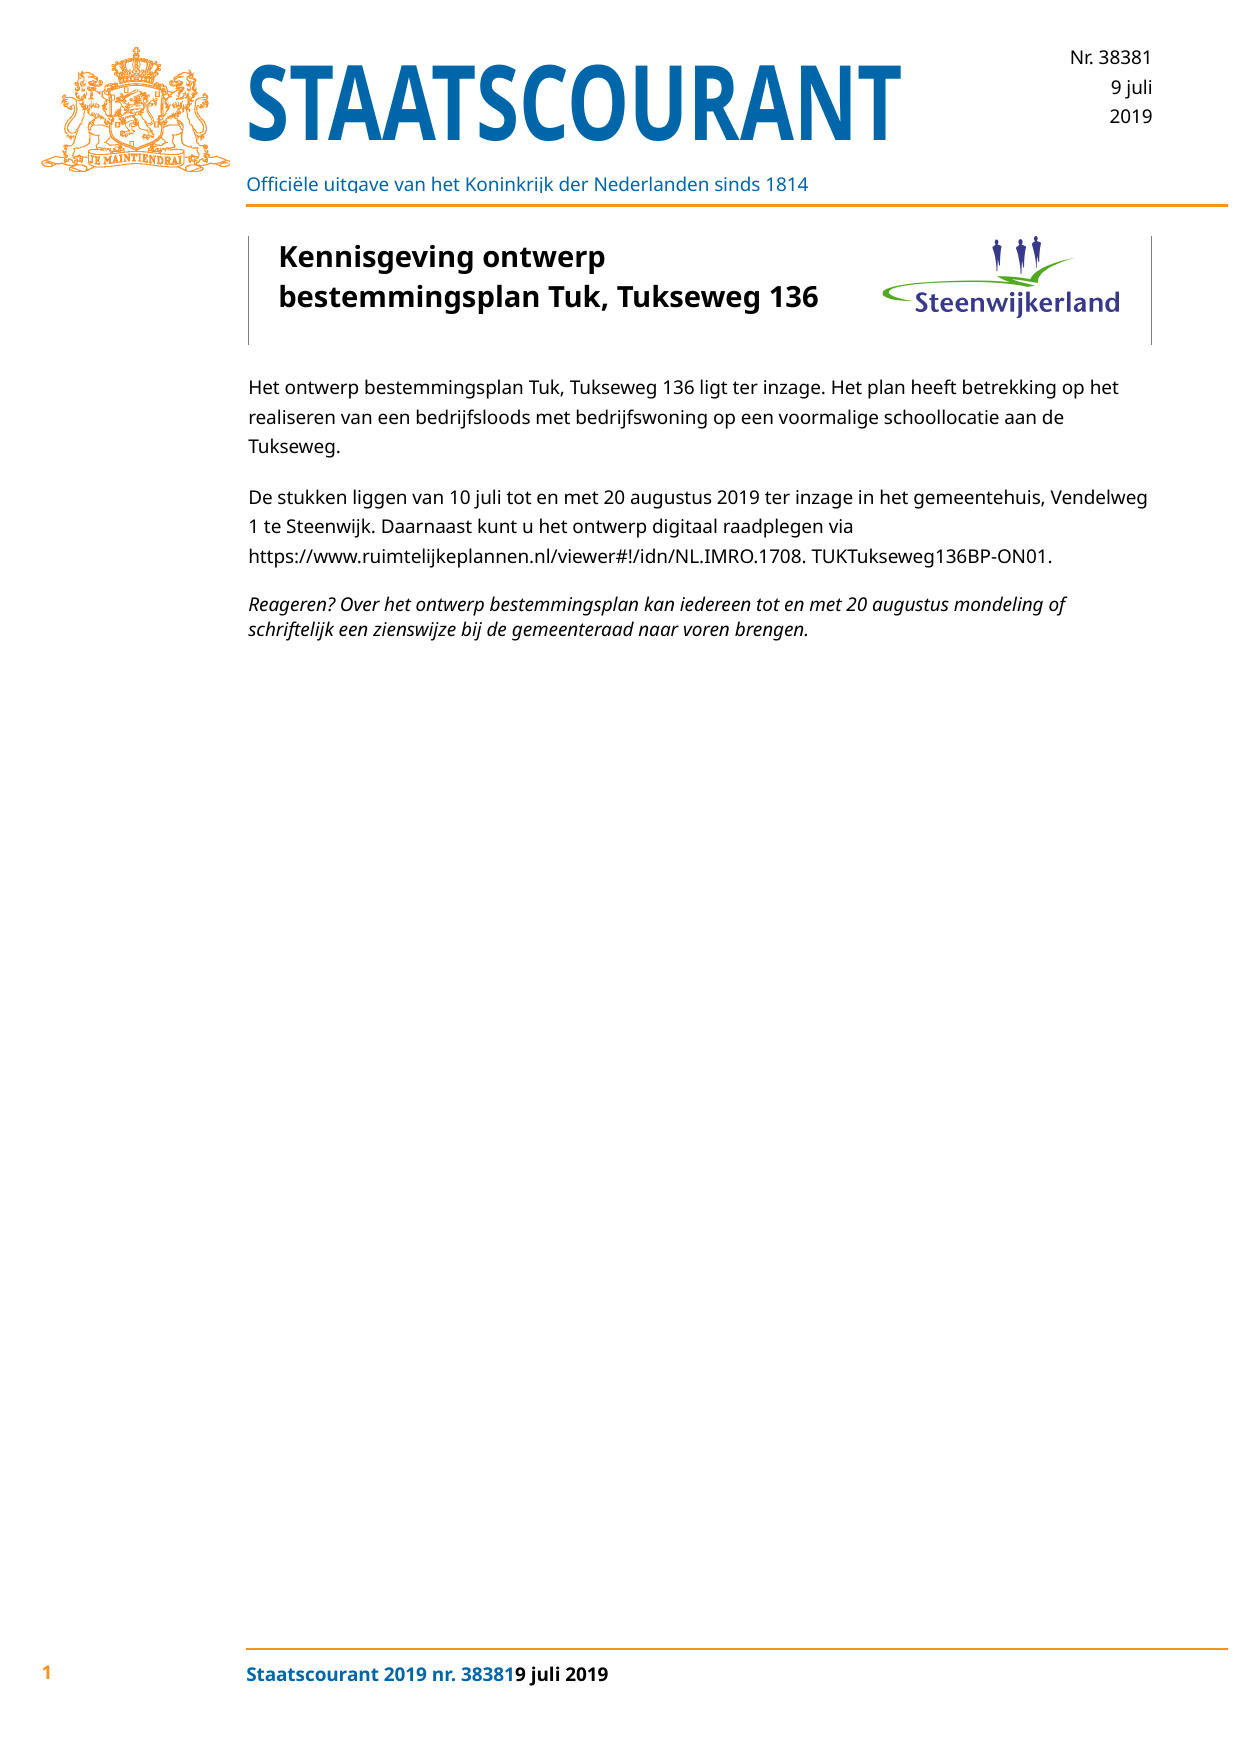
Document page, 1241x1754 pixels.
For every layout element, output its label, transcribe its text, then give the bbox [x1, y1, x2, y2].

picture [41, 47, 231, 172]
text De stukken liggen van 10 juli tot en met 20 augustus 2019 ter inzage in het gemeentehuis, Vendelweg 1 te Steenwijk. Daarnaast kunt u het ontwerp digitaal raadplegen via https://www.ruimtelijkeplannen.nl/viewer#!/idn/NL.IMRO.1708. TUKTukseweg136BP-ON01. [248, 484, 1152, 569]
text Het ontwerp bestemmingsplan Tuk, Tukseweg 136 ligt ter inzage. Het plan heeft betrekking op het realiseren van een bedrijfsloods met bedrijfswoning op een voormalige schoollocatie aan de Tukseweg. [248, 374, 1152, 459]
picture [882, 236, 1119, 318]
table_header Kennisgeving ontwerp bestemmingsplan Tuk, Tukseweg 136 [249, 236, 850, 345]
table_header [850, 236, 1151, 345]
text Reageren? Over het ontwerp bestemmingsplan kan iedereen tot en met 20 augustus mondeling of schriftelijk een zienswijze bij de gemeenteraad naar voren brengen. [248, 591, 1152, 642]
